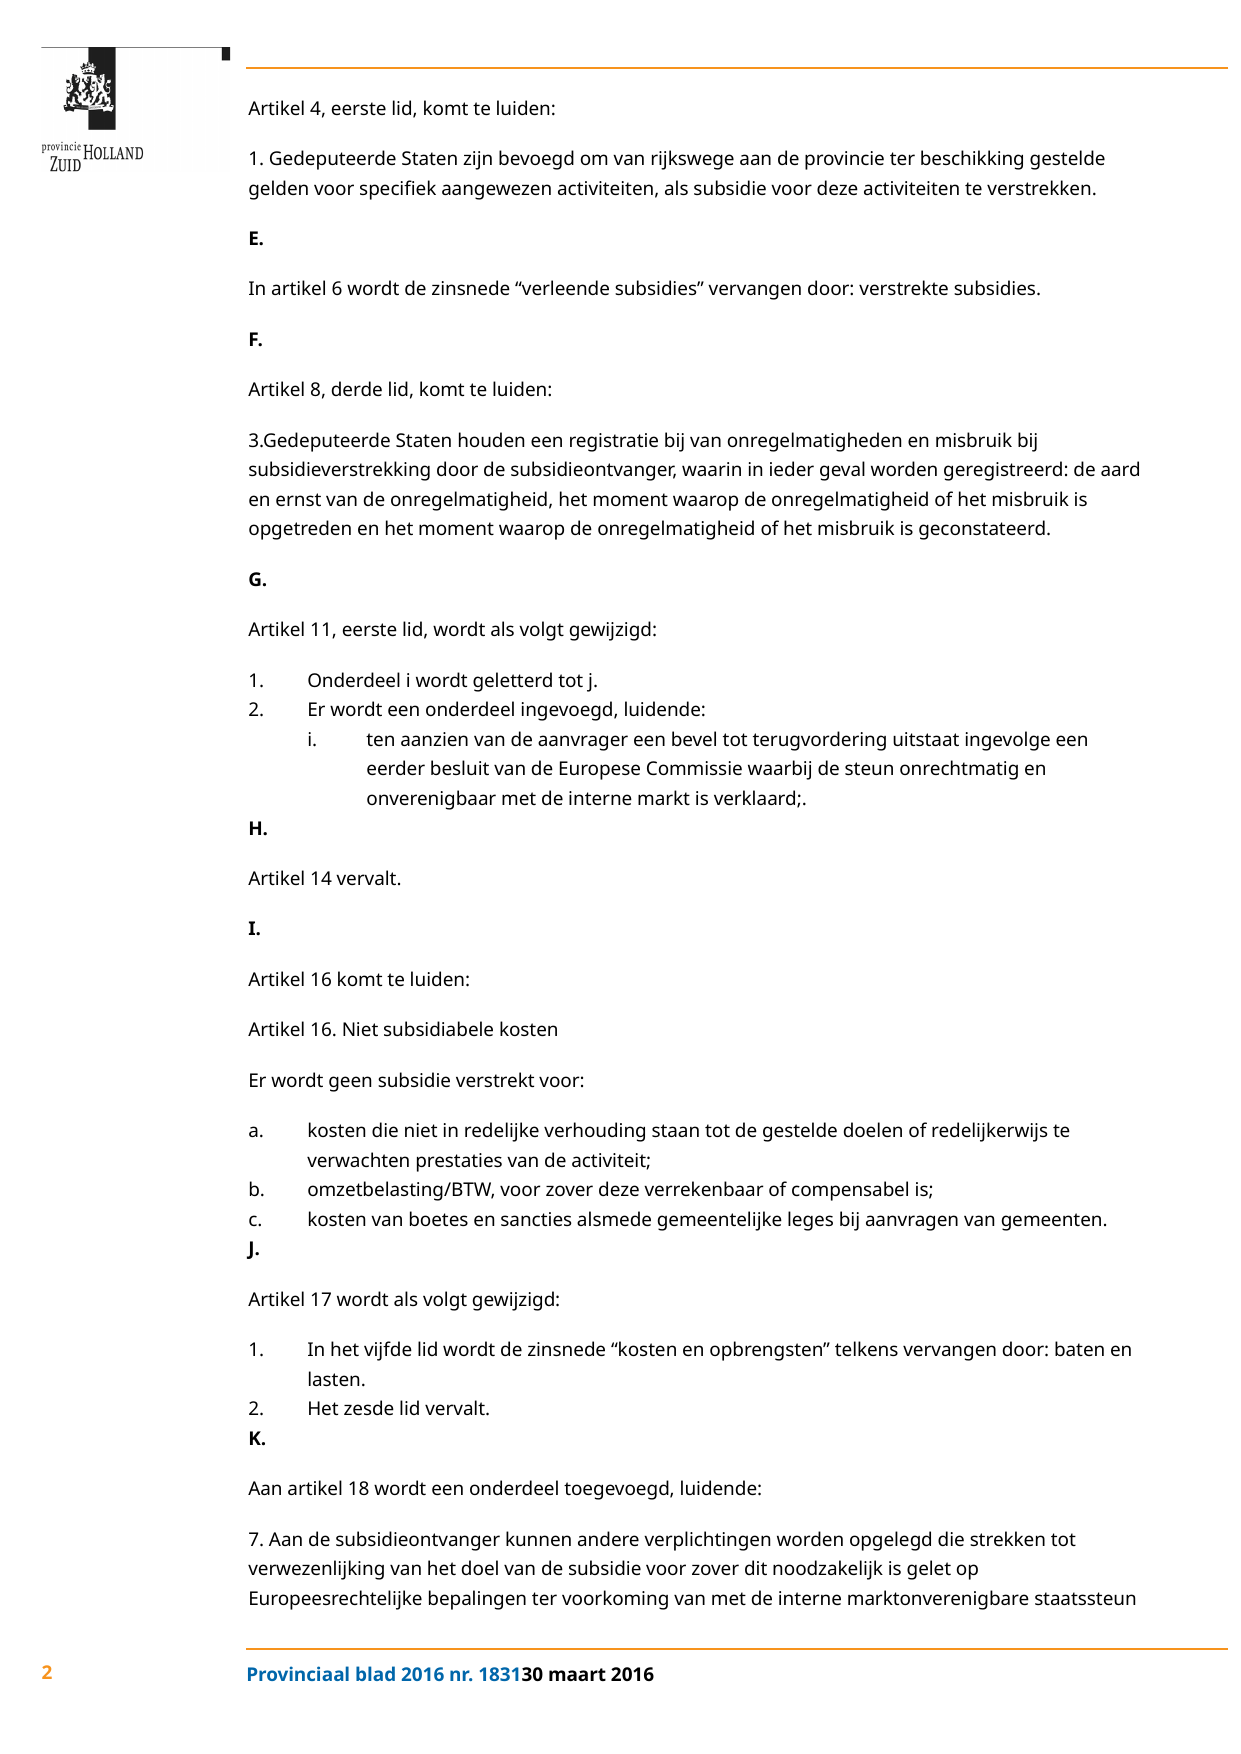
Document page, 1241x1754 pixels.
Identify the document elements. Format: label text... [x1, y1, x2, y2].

list kosten van boetes en sancties alsmede gemeentelijke leges bij aanvragen van gemeenten. [248, 1206, 1152, 1232]
text F. [248, 326, 1152, 352]
text 7. Aan de subsidieontvanger kunnen andere verplichtingen worden opgelegd die strekken tot verwezenlijking van het doel van de subsidie voor zover dit noodzakelijk is gelet op Europeesrechtelijke bepalingen ter voorkoming van met de interne marktonverenigbare staatssteun [248, 1526, 1152, 1611]
list In het vijfde lid wordt de zinsnede “kosten en opbrengsten” telkens vervangen door: baten en lasten. [248, 1336, 1152, 1392]
text I. [248, 916, 1152, 941]
text Artikel 14 vervalt. [248, 865, 1152, 891]
text H. [248, 815, 1152, 841]
text J. [248, 1236, 1152, 1261]
list omzetbelasting/BTW, voor zover deze verrekenbaar of compensabel is; [248, 1176, 1152, 1202]
text K. [248, 1425, 1152, 1451]
list kosten die niet in redelijke verhouding staan tot de gestelde doelen of redelijkerwijs te verwachten prestaties van de activiteit; [248, 1117, 1152, 1173]
text 1. Gedeputeerde Staten zijn bevoegd om van rijkswege aan de provincie ter beschikking gestelde gelden voor specifiek aangewezen activiteiten, als subsidie voor deze activiteiten te verstrekken. [248, 145, 1152, 201]
text Artikel 11, eerste lid, wordt als volgt gewijzigd: [248, 616, 1152, 642]
text Er wordt geen subsidie verstrekt voor: [248, 1067, 1152, 1093]
text Artikel 16. Niet subsidiabele kosten [248, 1016, 1152, 1042]
text Artikel 8, derde lid, komt te luiden: [248, 376, 1152, 402]
list Er wordt een onderdeel ingevoegd, luidende: [248, 696, 1152, 722]
text 3.Gedeputeerde Staten houden een registratie bij van onregelmatigheden en misbruik bij subsidieverstrekking door de subsidieontvanger, waarin in ieder geval worden geregistreerd: de aard en ernst van de onregelmatigheid, het moment waarop de onregelmatigheid of het misbruik is opgetreden en het moment waarop de onregelmatigheid of het misbruik is geconstateerd. [248, 427, 1152, 541]
text G. [248, 566, 1152, 592]
picture [41, 47, 231, 172]
list Onderdeel i wordt geletterd tot j. [248, 667, 1152, 693]
text Artikel 4, eerste lid, komt te luiden: [248, 95, 1152, 121]
text Artikel 17 wordt als volgt gewijzigd: [248, 1286, 1152, 1312]
list ten aanzien van de aanvrager een bevel tot terugvordering uitstaat ingevolge een eerder besluit van de Europese Commissie waarbij de steun onrechtmatig en onverenigbaar met de interne markt is verklaard;. [307, 726, 1152, 811]
text In artikel 6 wordt de zinsnede “verleende subsidies” vervangen door: verstrekte subsidies. [248, 276, 1152, 301]
list Het zesde lid vervalt. [248, 1396, 1152, 1421]
text Artikel 16 komt te luiden: [248, 966, 1152, 992]
text Aan artikel 18 wordt een onderdeel toegevoegd, luidende: [248, 1476, 1152, 1501]
text E. [248, 225, 1152, 251]
